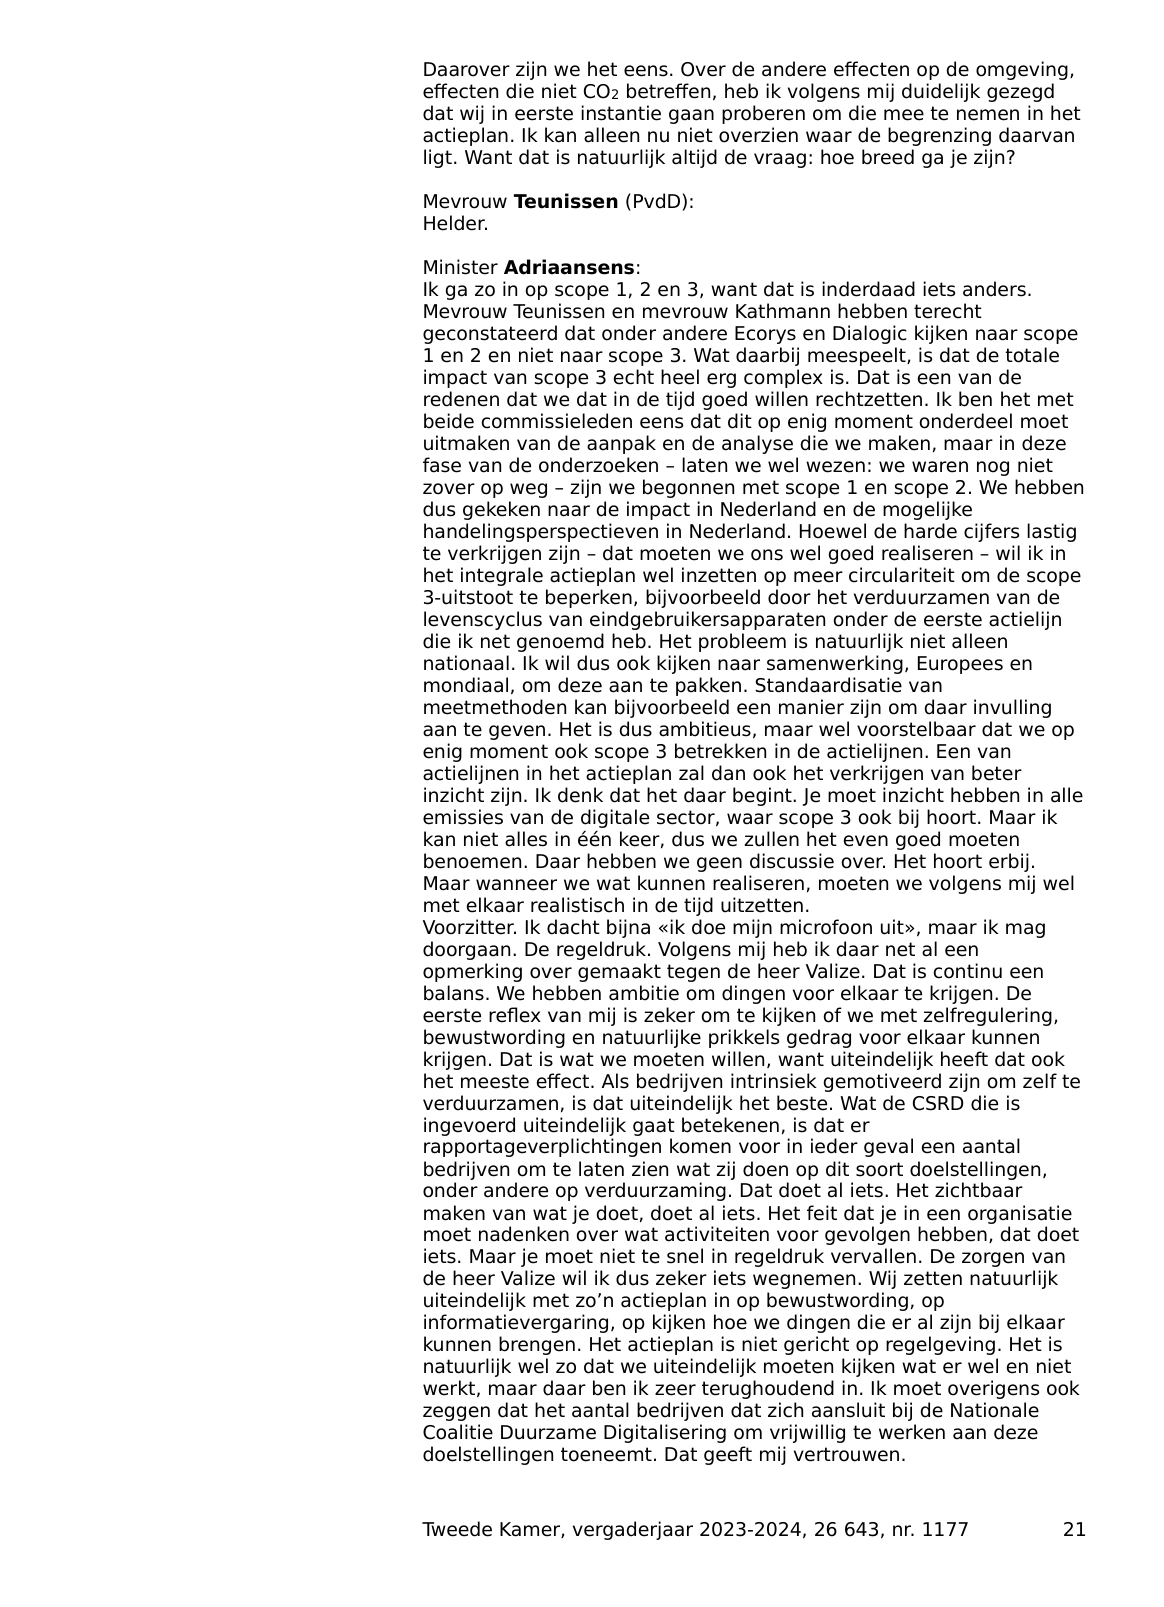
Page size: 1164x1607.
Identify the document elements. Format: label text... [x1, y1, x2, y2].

text Mevrouw Teunissen en mevrouw Kathmann hebben terecht geconstateerd dat onder andere Ecorys en Dialogic kijken naar scope 1 en 2 en niet naar scope 3. Wat daarbij meespeelt, is dat de totale impact van scope 3 echt heel erg complex is. Dat is een van de redenen dat we dat in de tijd goed willen rechtzetten. Ik ben het met beide commissieleden eens dat dit op enig moment onderdeel moet uitmaken van de aanpak en de analyse die we maken, maar in deze fase van de onderzoeken – laten we wel wezen: we waren nog niet zover op weg – zijn we begonnen met scope 1 en scope 2. We hebben dus gekeken naar de impact in Nederland en de mogelijke handelingsperspectieven in Nederland. Hoewel de harde cijfers lastig te verkrijgen zijn – dat moeten we ons wel goed realiseren – wil ik in het integrale actieplan wel inzetten op meer circulariteit om de scope 3-uitstoot te beperken, bijvoorbeeld door het verduurzamen van de levenscyclus van eindgebruikersapparaten onder de eerste actielijn die ik net genoemd heb. Het probleem is natuurlijk niet alleen nationaal. Ik wil dus ook kijken naar samenwerking, Europees en mondiaal, om deze aan te pakken. Standaardisatie van meetmethoden kan bijvoorbeeld een manier zijn om daar invulling aan te geven. Het is dus ambitieus, maar wel voorstelbaar dat we op enig moment ook scope 3 betrekken in de actielijnen. Een van actielijnen in het actieplan zal dan ook het verkrijgen van beter inzicht zijn. Ik denk dat het daar begint. Je moet inzicht hebben in alle emissies van de digitale sector, waar scope 3 ook bij hoort. Maar ik kan niet alles in één keer, dus we zullen het even goed moeten benoemen. Daar hebben we geen discussie over. Het hoort erbij. Maar wanneer we wat kunnen realiseren, moeten we volgens mij wel met elkaar realistisch in de tijd uitzetten. [422, 301, 1087, 917]
text Daarover zijn we het eens. Over de andere effecten op de omgeving, effecten die niet CO2 betreffen, heb ik volgens mij duidelijk gezegd dat wij in eerste instantie gaan proberen om die mee te nemen in het actieplan. Ik kan alleen nu niet overzien waar de begrenzing daarvan ligt. Want dat is natuurlijk altijd de vraag: hoe breed ga je zijn? [422, 59, 1087, 169]
text Ik ga zo in op scope 1, 2 en 3, want dat is inderdaad iets anders. [422, 279, 1087, 301]
text Helder. [422, 213, 1087, 235]
text Mevrouw Teunissen (PvdD): [422, 191, 1087, 213]
text Minister Adriaansens: [422, 257, 1087, 279]
text Voorzitter. Ik dacht bijna «ik doe mijn microfoon uit», maar ik mag doorgaan. De regeldruk. Volgens mij heb ik daar net al een opmerking over gemaakt tegen de heer Valize. Dat is continu een balans. We hebben ambitie om dingen voor elkaar te krijgen. De eerste reflex van mij is zeker om te kijken of we met zelfregulering, bewustwording en natuurlijke prikkels gedrag voor elkaar kunnen krijgen. Dat is wat we moeten willen, want uiteindelijk heeft dat ook het meeste effect. Als bedrijven intrinsiek gemotiveerd zijn om zelf te verduurzamen, is dat uiteindelijk het beste. Wat de CSRD die is ingevoerd uiteindelijk gaat betekenen, is dat er rapportageverplichtingen komen voor in ieder geval een aantal bedrijven om te laten zien wat zij doen op dit soort doelstellingen, onder andere op verduurzaming. Dat doet al iets. Het zichtbaar maken van wat je doet, doet al iets. Het feit dat je in een organisatie moet nadenken over wat activiteiten voor gevolgen hebben, dat doet iets. Maar je moet niet te snel in regeldruk vervallen. De zorgen van de heer Valize wil ik dus zeker iets wegnemen. Wij zetten natuurlijk uiteindelijk met zo’n actieplan in op bewustwording, op informatievergaring, op kijken hoe we dingen die er al zijn bij elkaar kunnen brengen. Het actieplan is niet gericht op regelgeving. Het is natuurlijk wel zo dat we uiteindelijk moeten kijken wat er wel en niet werkt, maar daar ben ik zeer terughoudend in. Ik moet overigens ook zeggen dat het aantal bedrijven dat zich aansluit bij de Nationale Coalitie Duurzame Digitalisering om vrijwillig te werken aan deze doelstellingen toeneemt. Dat geeft mij vertrouwen. [422, 917, 1087, 1466]
